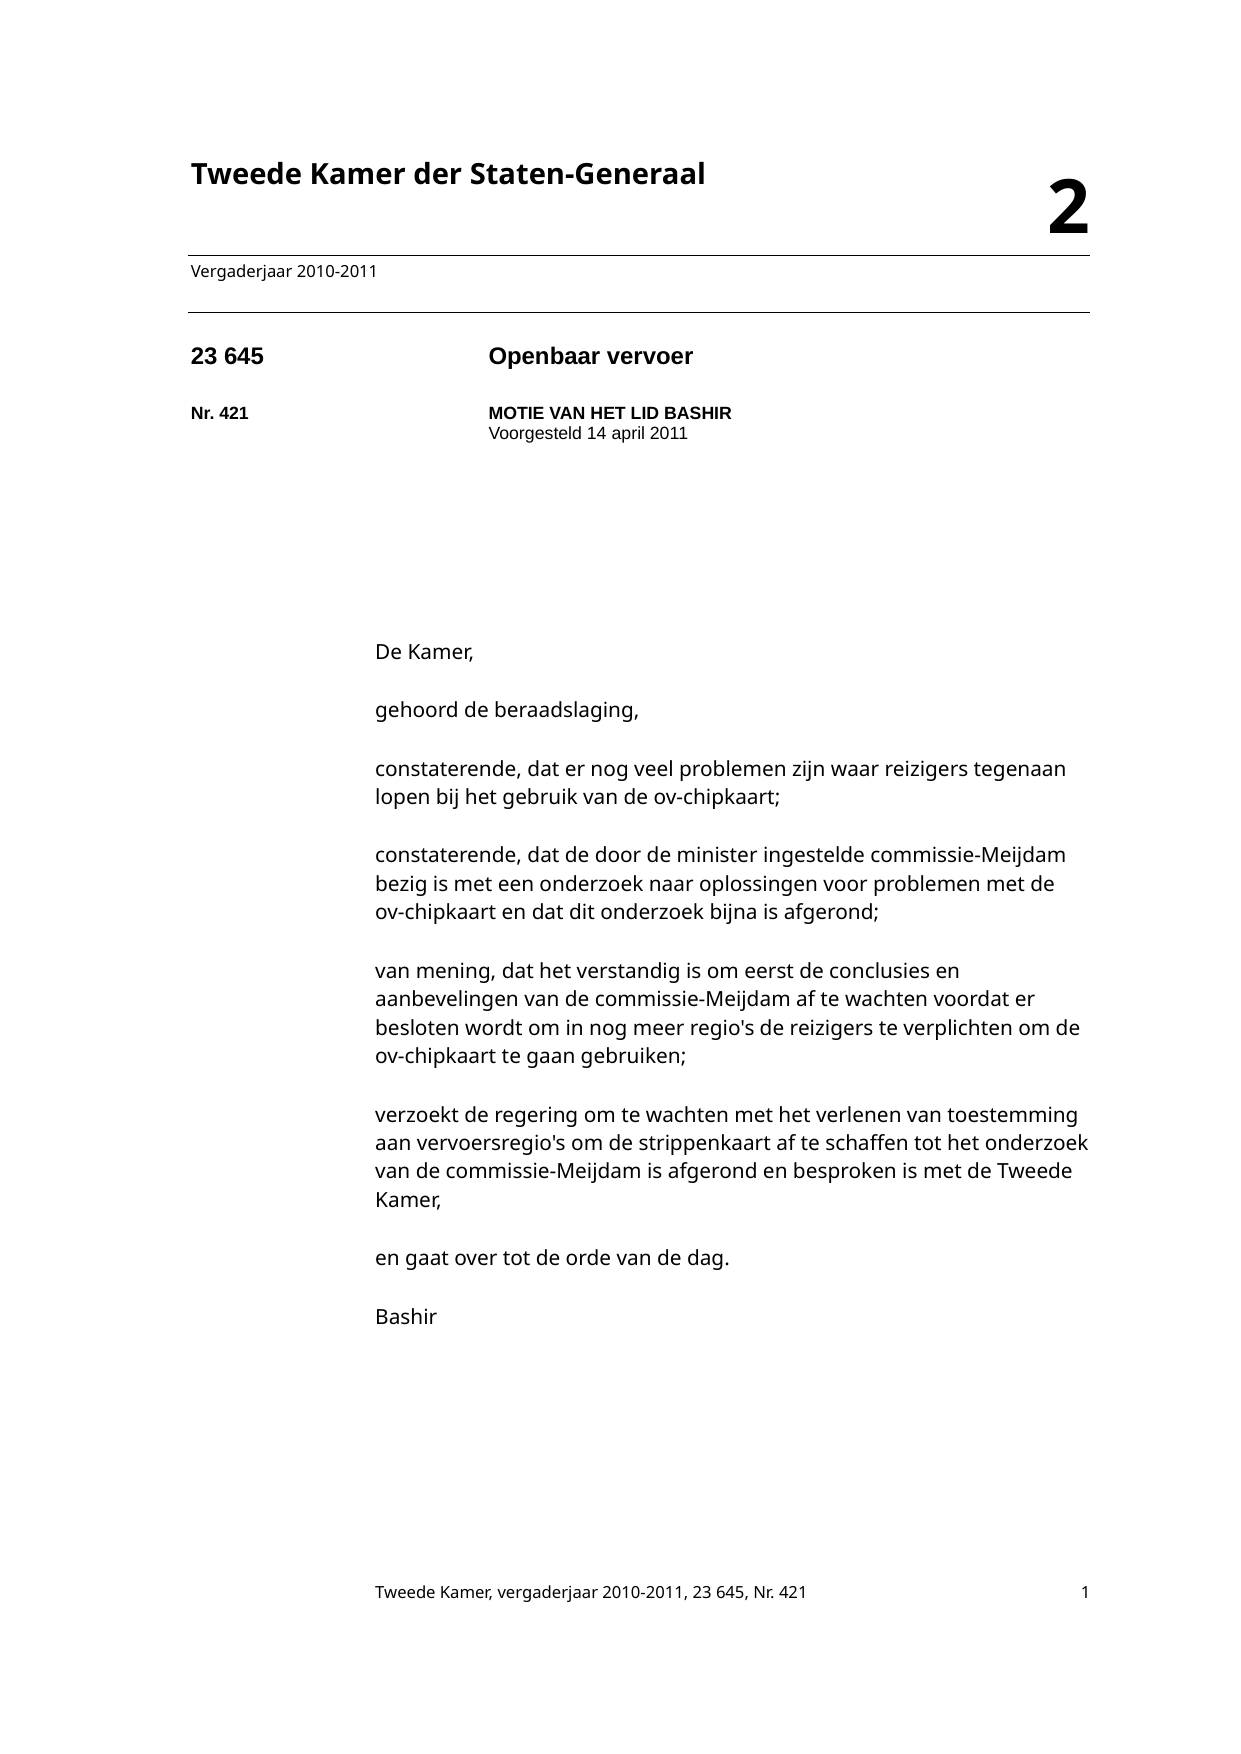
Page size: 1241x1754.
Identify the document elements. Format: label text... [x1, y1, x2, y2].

table_cell Vergaderjaar 2010-2011 [188, 256, 485, 312]
table_cell [485, 256, 1090, 312]
text gehoord de beraadslaging, [375, 695, 1090, 724]
text De Kamer, [375, 637, 1090, 665]
text verzoekt de regering om te wachten met het verlenen van toestemming aan vervoersregio's om de strippenkaart af te schaffen tot het onderzoek van de commissie-Meijdam is afgerond en besproken is met de Tweede Kamer, [375, 1100, 1090, 1213]
table_cell Openbaar vervoer [485, 339, 1090, 399]
table_cell [485, 313, 1090, 339]
table_header Tweede Kamer der Staten-Generaal [188, 150, 909, 255]
text van mening, dat het verstandig is om eerst de conclusies en aanbevelingen van de commissie-Meijdam af te wachten voordat er besloten wordt om in nog meer regio's de reizigers te verplichten om de ov-chipkaart te gaan gebruiken; [375, 956, 1090, 1070]
table_cell [188, 313, 485, 339]
table_header 2 [910, 150, 1090, 255]
table_cell Nr. 421 [188, 399, 485, 518]
table_cell 23 645 [188, 339, 485, 399]
text en gaat over tot de orde van de dag. [375, 1243, 1090, 1272]
table_cell MOTIE VAN HET LID BASHIR Voorgesteld 14 april 2011 [485, 399, 1090, 518]
text constaterende, dat de door de minister ingestelde commissie-Meijdam bezig is met een onderzoek naar oplossingen voor problemen met de ov-chipkaart en dat dit onderzoek bijna is afgerond; [375, 841, 1090, 926]
text Bashir [375, 1302, 1090, 1330]
text constaterende, dat er nog veel problemen zijn waar reizigers tegenaan lopen bij het gebruik van de ov-chipkaart; [375, 754, 1090, 811]
